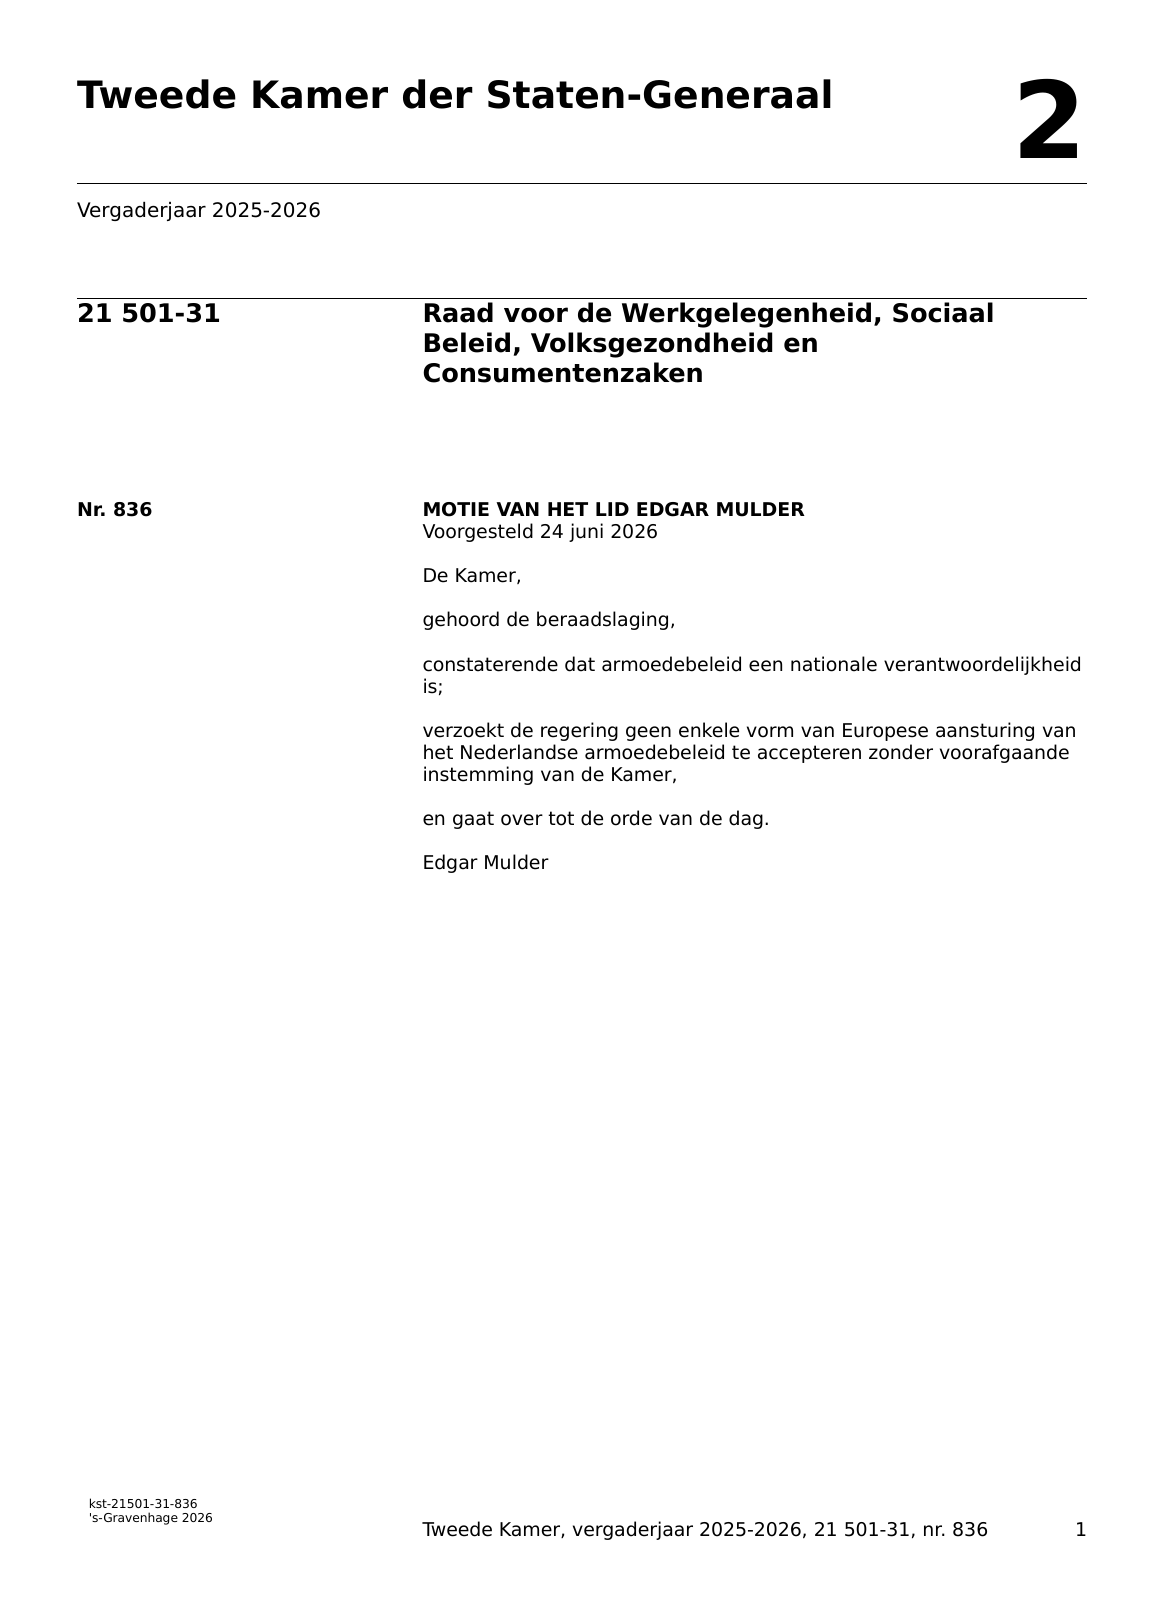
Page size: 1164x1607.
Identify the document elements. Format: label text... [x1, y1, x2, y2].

text 's-Gravenhage 2026 [88, 1511, 323, 1525]
text Edgar Mulder [422, 852, 1087, 874]
table_header Tweede Kamer der Staten-Generaal [77, 59, 886, 183]
table_header 2 [886, 59, 1087, 183]
text verzoekt de regering geen enkele vorm van Europese aansturing van het Nederlandse armoedebeleid te accepteren zonder voorafgaande instemming van de Kamer, [422, 720, 1087, 786]
text kst-21501-31-836 [88, 1497, 323, 1511]
text gehoord de beraadslaging, [422, 609, 1087, 631]
text Voorgesteld 24 juni 2026 [422, 521, 1087, 543]
table_cell Vergaderjaar 2025-2026 [77, 184, 1087, 298]
text De Kamer, [422, 565, 1087, 587]
subtitle Nr. 836 MOTIE VAN HET LID EDGAR MULDER [77, 499, 1087, 521]
text en gaat over tot de orde van de dag. [422, 808, 1087, 830]
text constaterende dat armoedebeleid een nationale verantwoordelijkheid is; [422, 653, 1087, 697]
subtitle 21 501-31 Raad voor de Werkgelegenheid, Sociaal Beleid, Volksgezondheid en Consumentenzaken [77, 299, 1087, 388]
